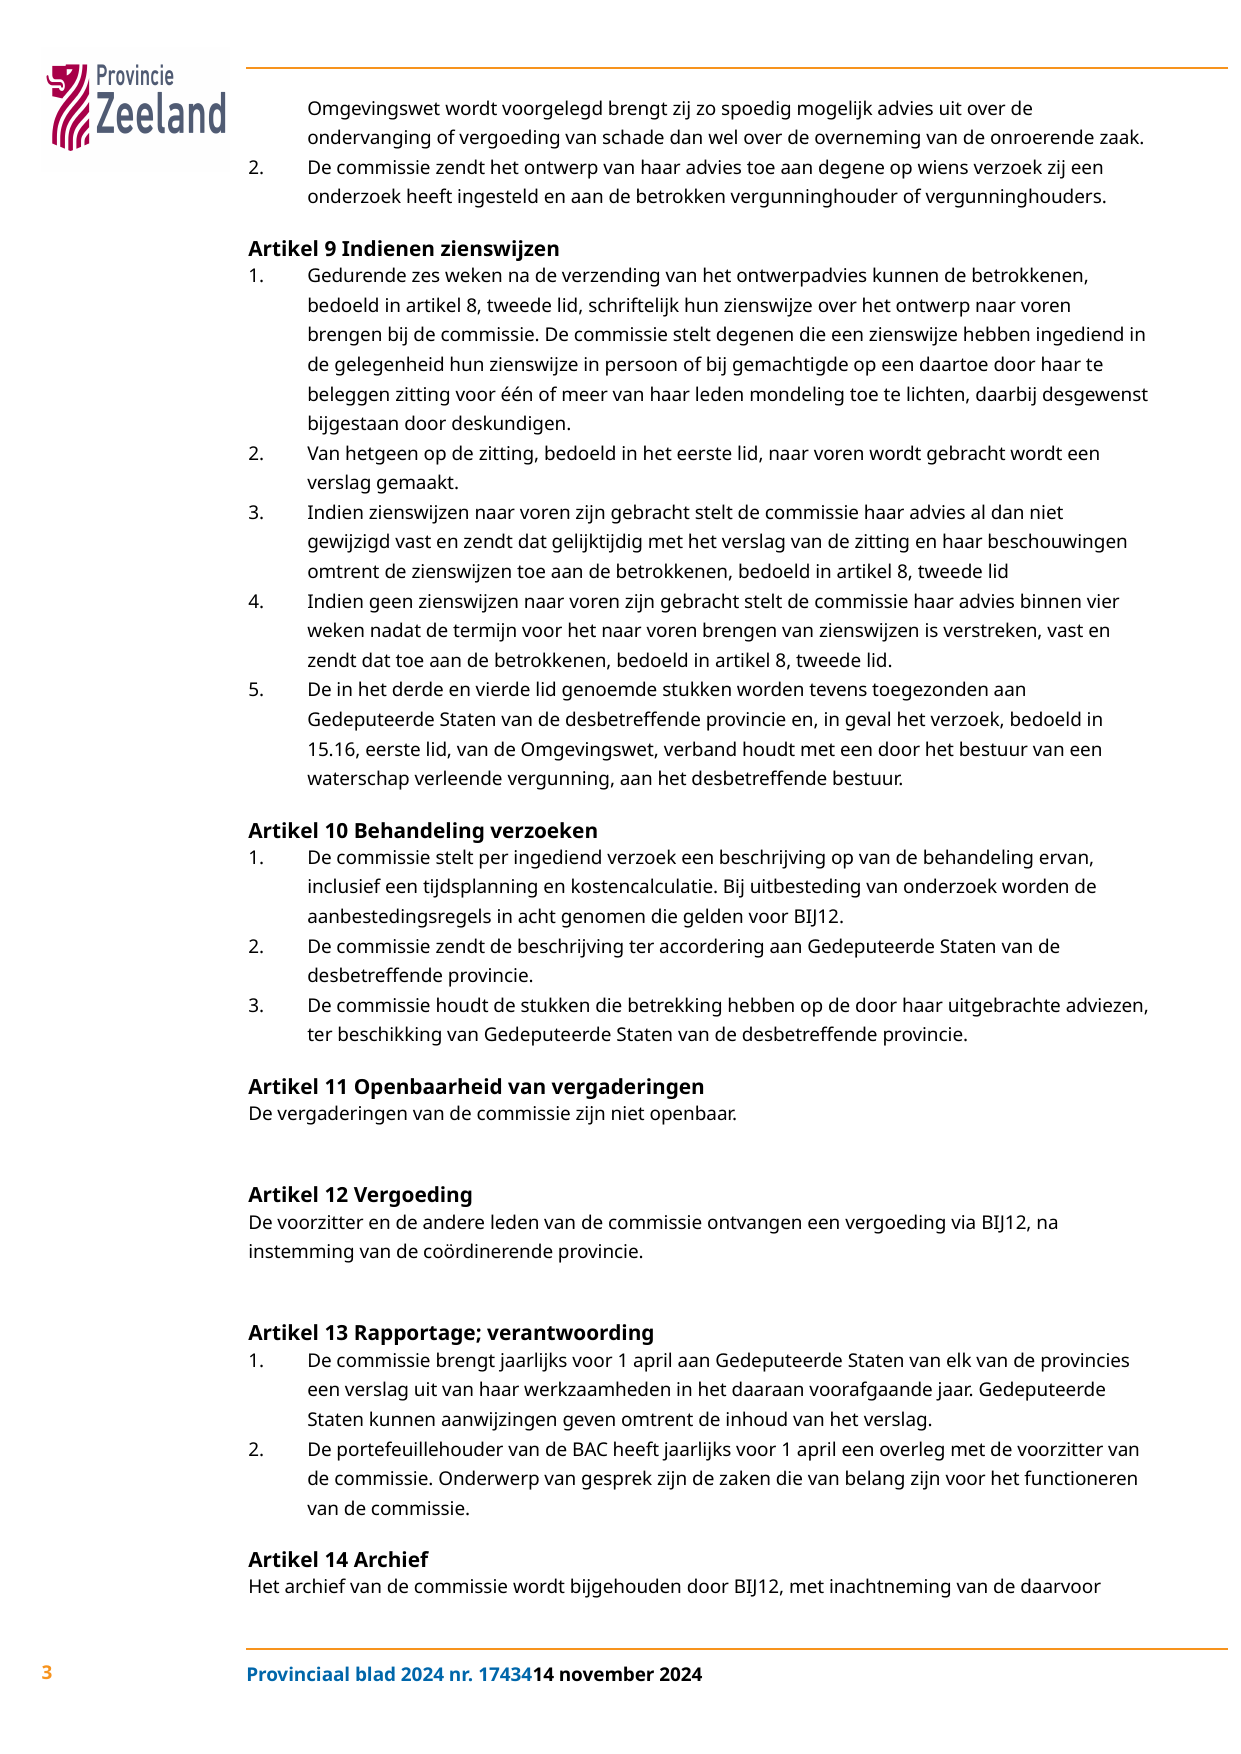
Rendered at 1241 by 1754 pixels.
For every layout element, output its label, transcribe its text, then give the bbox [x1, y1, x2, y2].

list De commissie stelt per ingediend verzoek een beschrijving op van de behandeling ervan, inclusief een tijdsplanning en kostencalculatie. Bij uitbesteding van onderzoek worden de aanbestedingsregels in acht genomen die gelden voor BIJ12. [248, 844, 1152, 929]
text Artikel 14 Archief [248, 1545, 1152, 1574]
list Van hetgeen op de zitting, bedoeld in het eerste lid, naar voren wordt gebracht wordt een verslag gemaakt. [248, 440, 1152, 495]
text Artikel 10 Behandeling verzoeken [248, 816, 1152, 844]
list De portefeuillehouder van de BAC heeft jaarlijks voor 1 april een overleg met de voorzitter van de commissie. Onderwerp van gesprek zijn de zaken die van belang zijn voor het functioneren van de commissie. [248, 1436, 1152, 1521]
list Gedurende zes weken na de verzending van het ontwerpadvies kunnen de betrokkenen, bedoeld in artikel 8, tweede lid, schriftelijk hun zienswijze over het ontwerp naar voren brengen bij de commissie. De commissie stelt degenen die een zienswijze hebben ingediend in de gelegenheid hun zienswijze in persoon of bij gemachtigde op een daartoe door haar te beleggen zitting voor één of meer van haar leden mondeling toe te lichten, daarbij desgewenst bijgestaan door deskundigen. [248, 262, 1152, 436]
list De commissie brengt jaarlijks voor 1 april aan Gedeputeerde Staten van elk van de provincies een verslag uit van haar werkzaamheden in het daaraan voorafgaande jaar. Gedeputeerde Staten kunnen aanwijzingen geven omtrent de inhoud van het verslag. [248, 1347, 1152, 1432]
picture [41, 47, 231, 172]
text Artikel 13 Rapportage; verantwoording [248, 1318, 1152, 1347]
text Het archief van de commissie wordt bijgehouden door BIJ12, met inachtneming van de daarvoor [248, 1574, 1152, 1599]
list Indien geen zienswijzen naar voren zijn gebracht stelt de commissie haar advies binnen vier weken nadat de termijn voor het naar voren brengen van zienswijzen is verstreken, vast en zendt dat toe aan de betrokkenen, bedoeld in artikel 8, tweede lid. [248, 588, 1152, 673]
text De voorzitter en de andere leden van de commissie ontvangen een vergoeding via BIJ12, na instemming van de coördinerende provincie. [248, 1209, 1152, 1264]
list De commissie houdt de stukken die betrekking hebben op de door haar uitgebrachte adviezen, ter beschikking van Gedeputeerde Staten van de desbetreffende provincie. [248, 992, 1152, 1047]
list De commissie zendt het ontwerp van haar advies toe aan degene op wiens verzoek zij een onderzoek heeft ingesteld en aan de betrokken vergunninghouder of vergunninghouders. [248, 154, 1152, 209]
list De in het derde en vierde lid genoemde stukken worden tevens toegezonden aan Gedeputeerde Staten van de desbetreffende provincie en, in geval het verzoek, bedoeld in 15.16, eerste lid, van de Omgevingswet, verband houdt met een door het bestuur van een waterschap verleende vergunning, aan het desbetreffende bestuur. [248, 677, 1152, 791]
text Artikel 9 Indienen zienswijzen [248, 234, 1152, 262]
list Omgevingswet wordt voorgelegd brengt zij zo spoedig mogelijk advies uit over de ondervanging of vergoeding van schade dan wel over de overneming van de onroerende zaak. [248, 95, 1152, 150]
text De vergaderingen van de commissie zijn niet openbaar. [248, 1101, 1152, 1126]
text Artikel 12 Vergoeding [248, 1181, 1152, 1209]
list Indien zienswijzen naar voren zijn gebracht stelt de commissie haar advies al dan niet gewijzigd vast en zendt dat gelijktijdig met het verslag van de zitting en haar beschouwingen omtrent de zienswijzen toe aan de betrokkenen, bedoeld in artikel 8, tweede lid [248, 499, 1152, 584]
list De commissie zendt de beschrijving ter accordering aan Gedeputeerde Staten van de desbetreffende provincie. [248, 933, 1152, 988]
text Artikel 11 Openbaarheid van vergaderingen [248, 1072, 1152, 1101]
